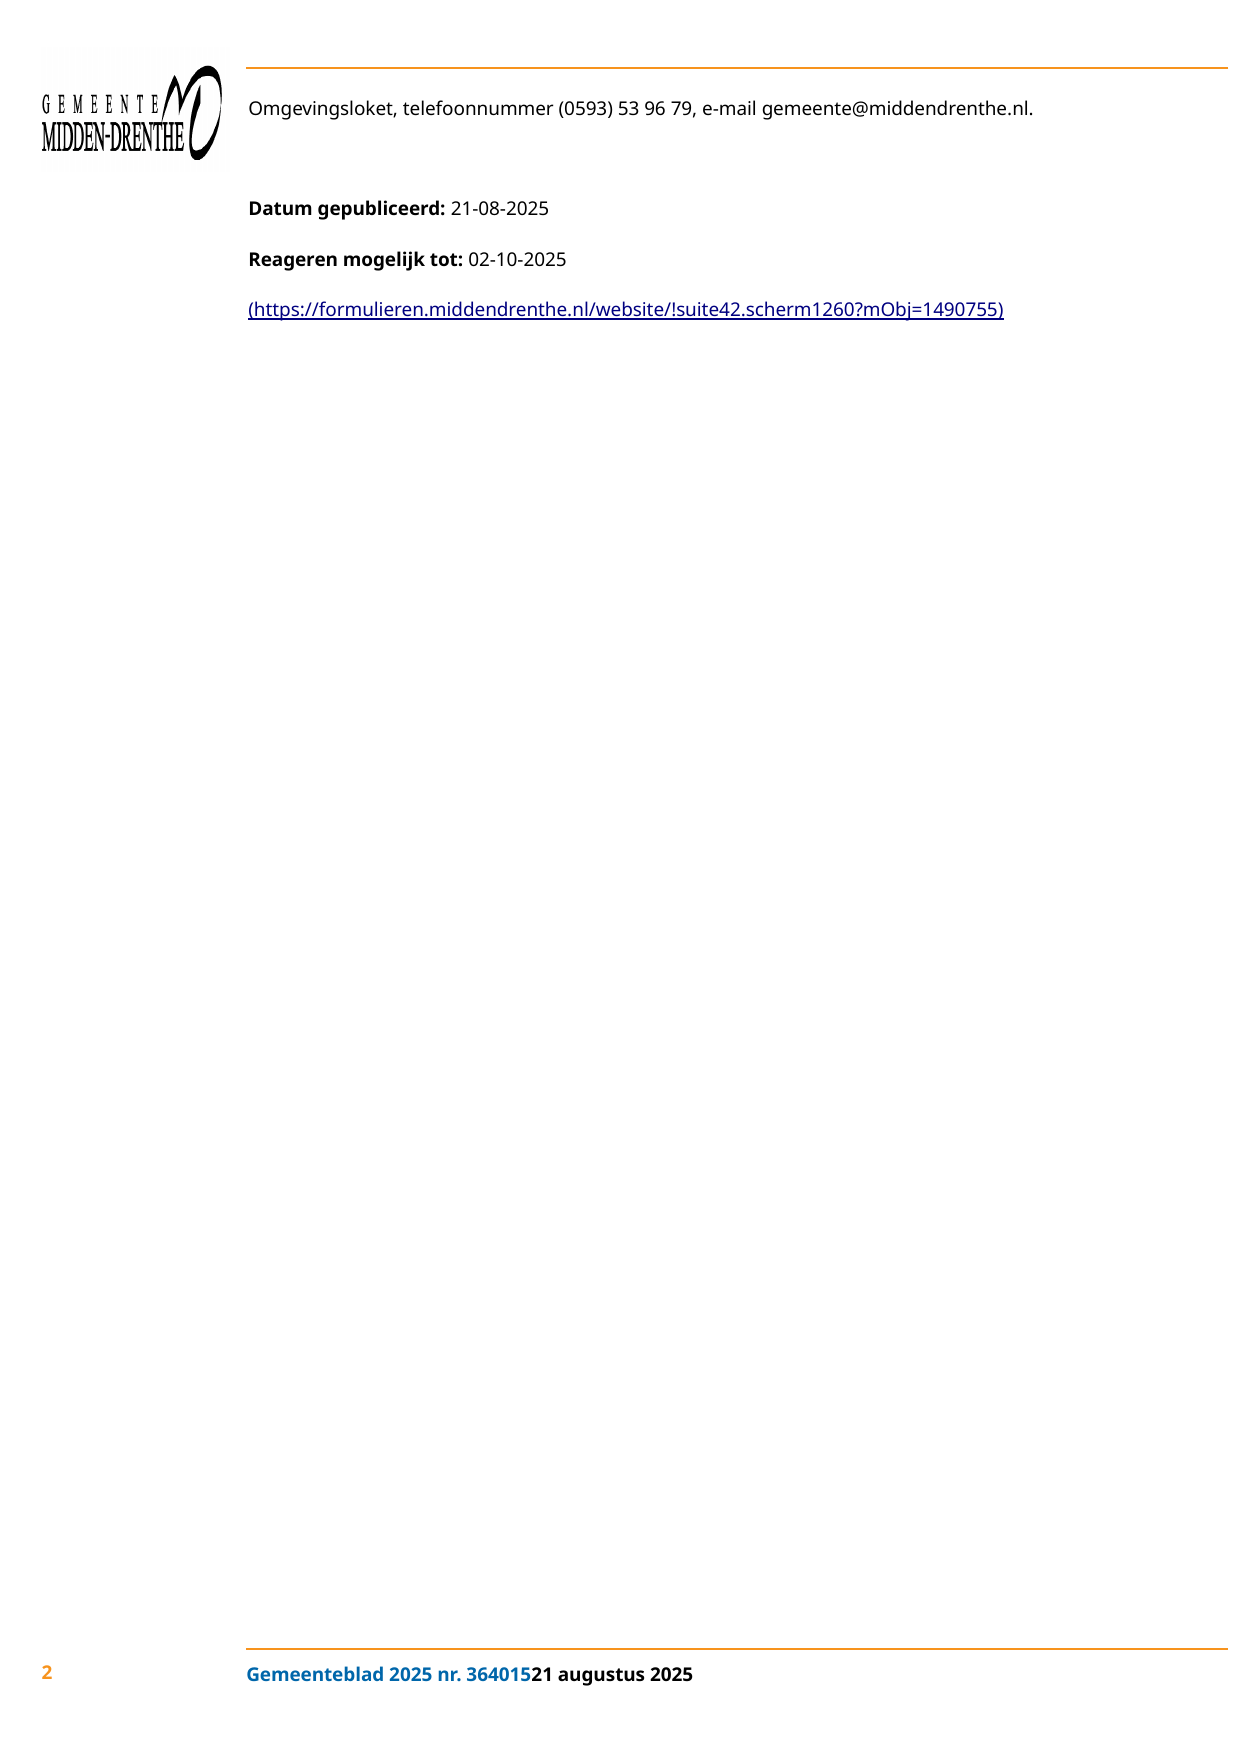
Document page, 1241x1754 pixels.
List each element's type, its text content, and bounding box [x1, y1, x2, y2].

text Datum gepubliceerd: 21-08-2025 [248, 196, 1152, 221]
text (https://formulieren.middendrenthe.nl/website/!suite42.scherm1260?mObj=1490755) [248, 296, 1152, 322]
text Reageren mogelijk tot: 02-10-2025 [248, 246, 1152, 272]
text Omgevingsloket, telefoonnummer (0593) 53 96 79, e-mail gemeente@middendrenthe.nl. [248, 95, 1152, 121]
picture [41, 47, 231, 172]
